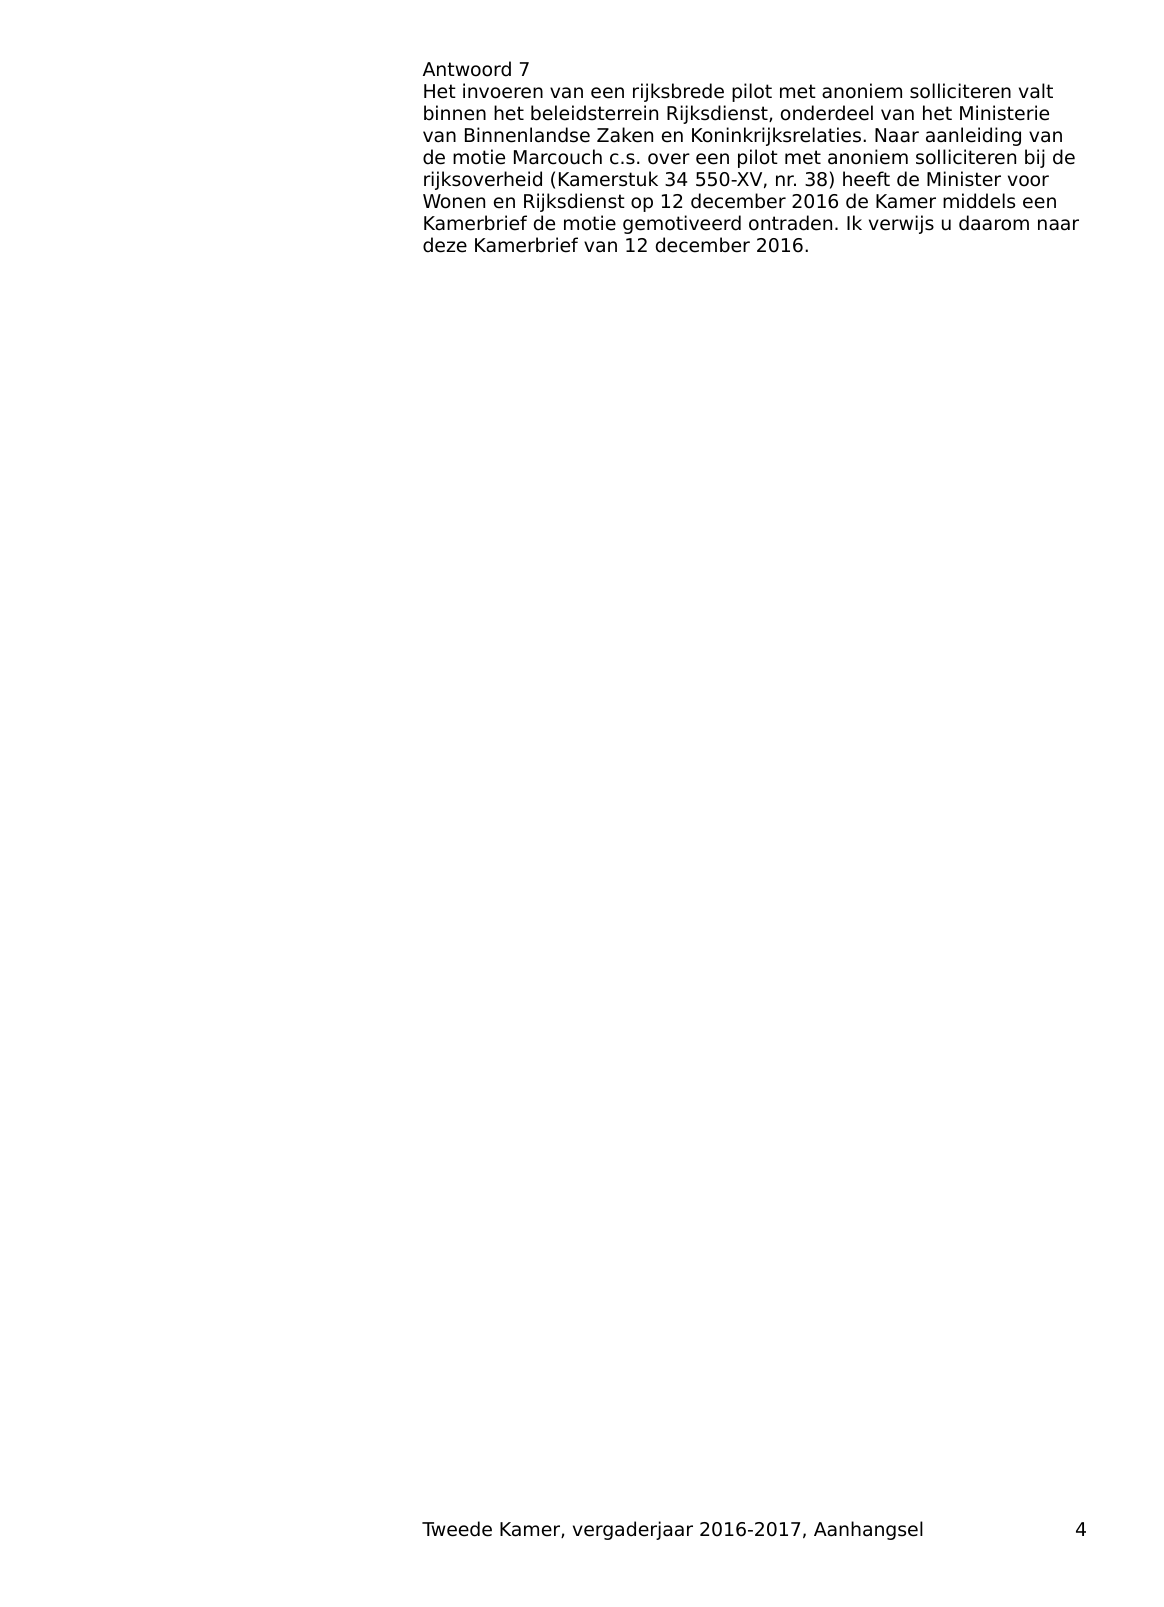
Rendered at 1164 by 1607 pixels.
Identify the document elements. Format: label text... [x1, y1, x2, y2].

text Het invoeren van een rijksbrede pilot met anoniem solliciteren valt binnen het beleidsterrein Rijksdienst, onderdeel van het Ministerie van Binnenlandse Zaken en Koninkrijksrelaties. Naar aanleiding van de motie Marcouch c.s. over een pilot met anoniem solliciteren bij de rijksoverheid (Kamerstuk 34 550-XV, nr. 38) heeft de Minister voor Wonen en Rijksdienst op 12 december 2016 de Kamer middels een Kamerbrief de motie gemotiveerd ontraden. Ik verwijs u daarom naar deze Kamerbrief van 12 december 2016. [422, 81, 1087, 257]
text Antwoord 7 [422, 59, 1087, 81]
